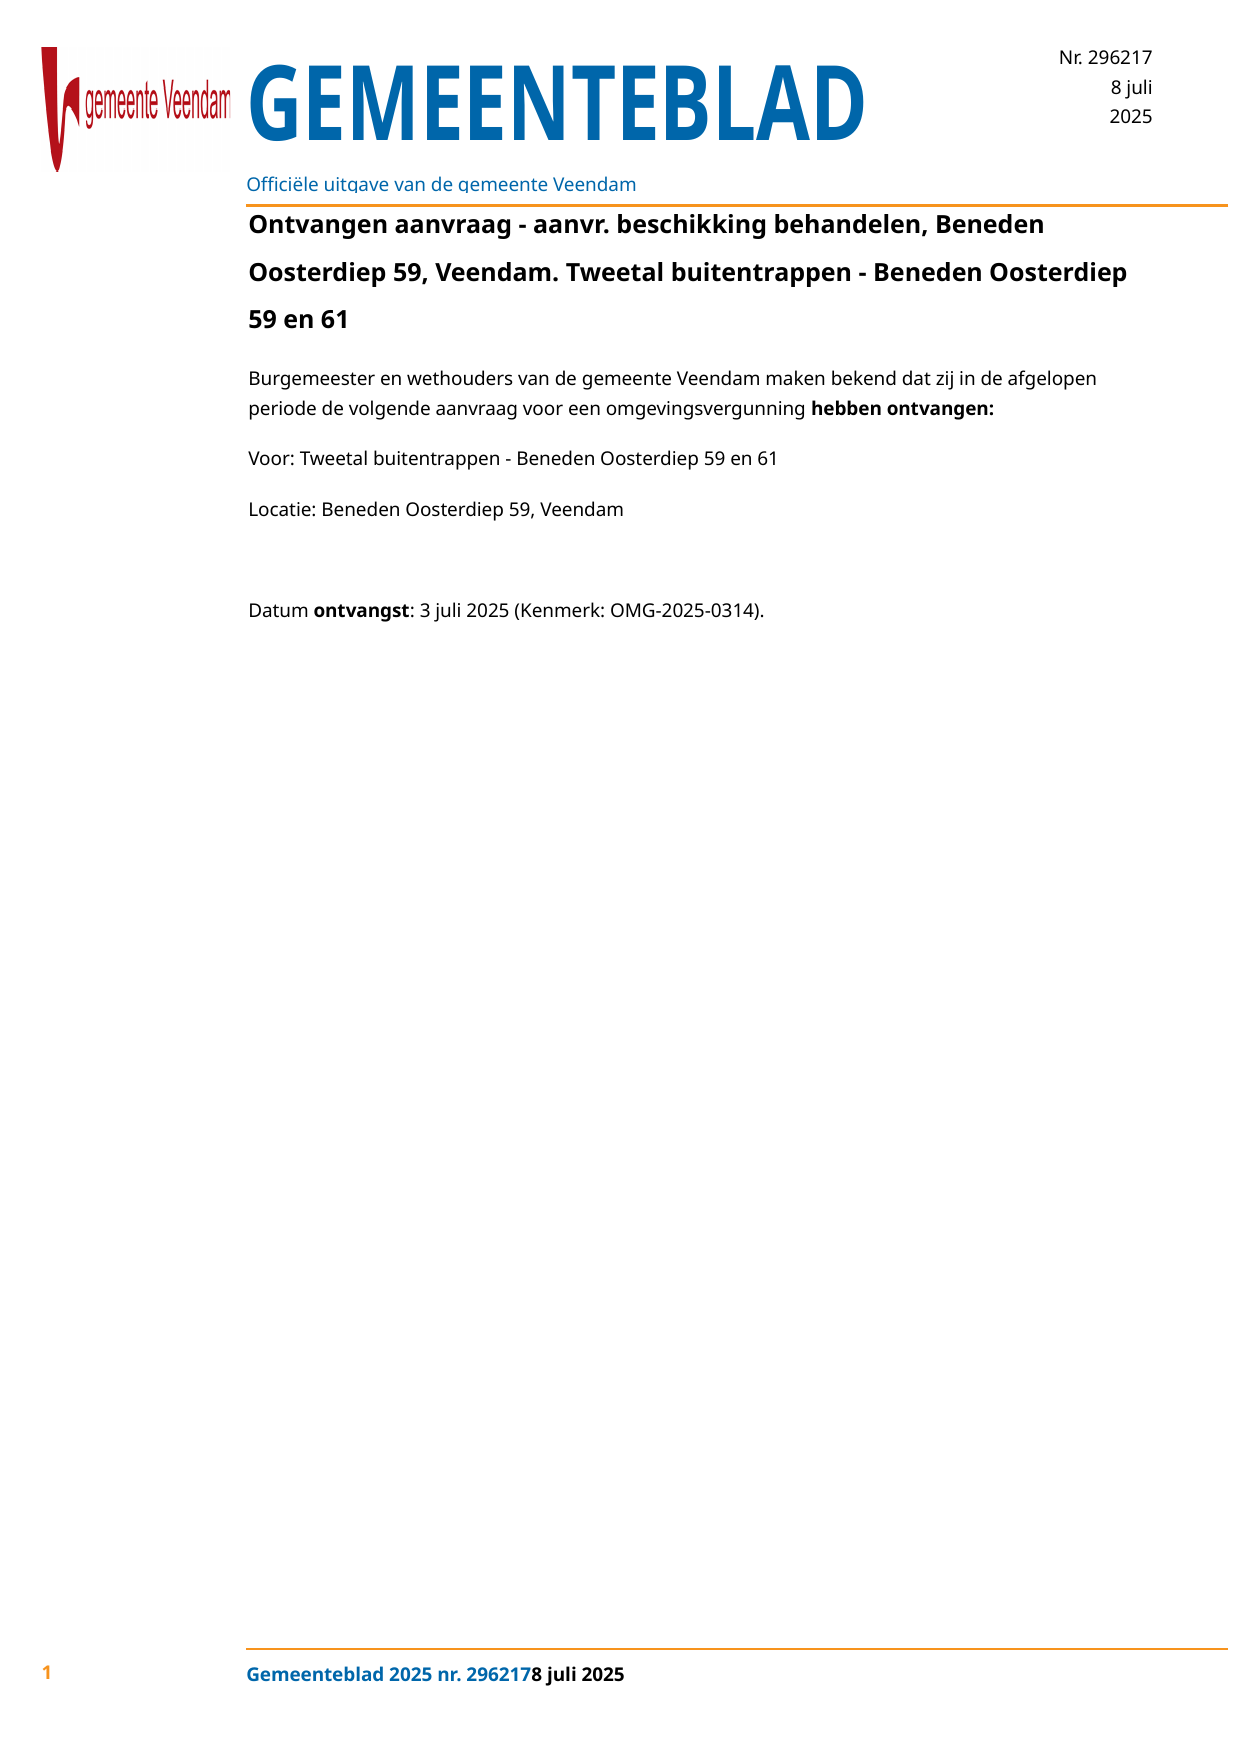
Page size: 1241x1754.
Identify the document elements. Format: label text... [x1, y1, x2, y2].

text Locatie: Beneden Oosterdiep 59, Veendam [248, 496, 1152, 522]
text Datum ontvangst: 3 juli 2025 (Kenmerk: OMG-2025-0314). [248, 597, 1152, 622]
text Ontvangen aanvraag - aanvr. beschikking behandelen, Beneden Oosterdiep 59, Veendam. Tweetal buitentrappen - Beneden Oosterdiep 59 en 61 [248, 207, 1152, 336]
picture [41, 47, 231, 172]
text Voor: Tweetal buitentrappen - Beneden Oosterdiep 59 en 61 [248, 446, 1152, 471]
text Burgemeester en wethouders van de gemeente Veendam maken bekend dat zij in de afgelopen periode de volgende aanvraag voor een omgevingsvergunning hebben ontvangen: [248, 366, 1152, 421]
